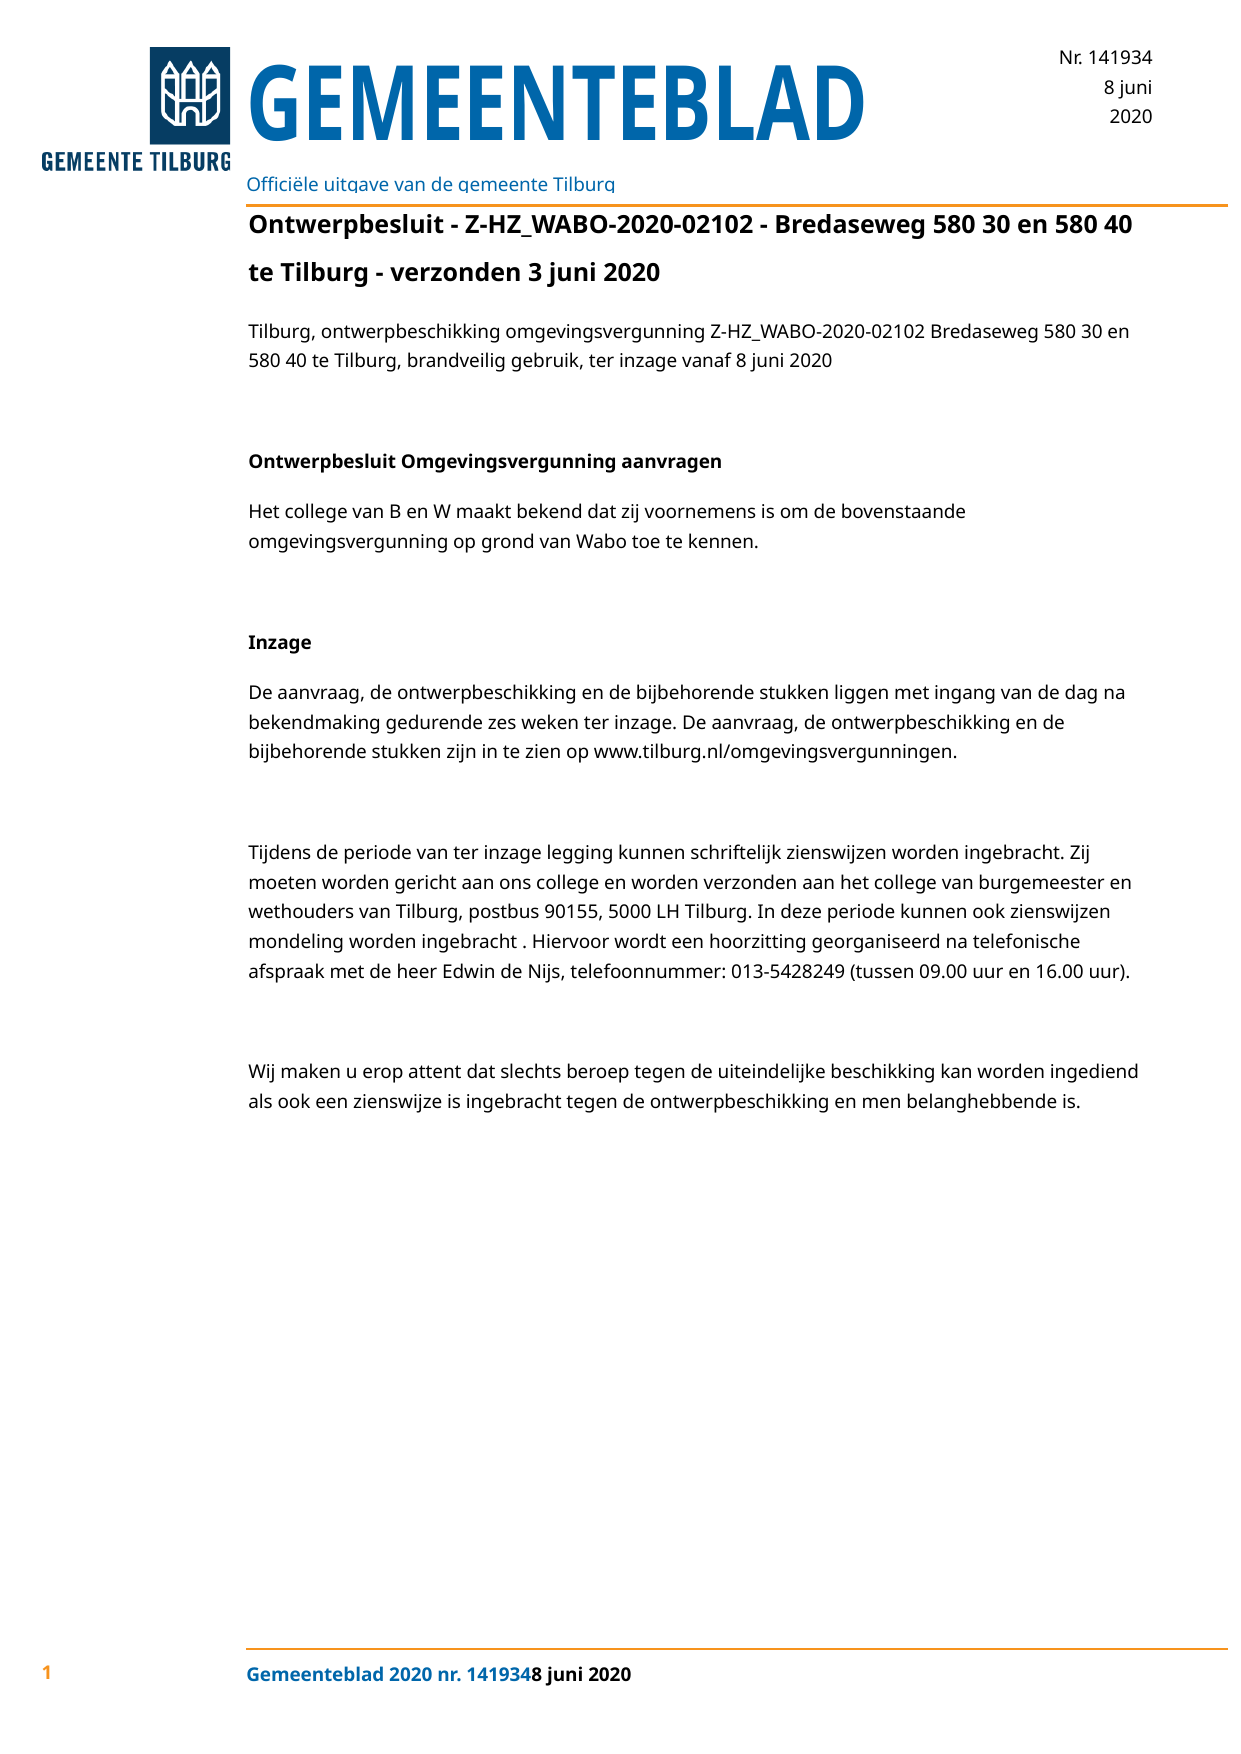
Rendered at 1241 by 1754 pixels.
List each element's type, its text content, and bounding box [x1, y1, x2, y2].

picture [41, 47, 231, 172]
text Ontwerpbesluit - Z-HZ_WABO-2020-02102 - Bredaseweg 580 30 en 580 40 te Tilburg - verzonden 3 juni 2020 [248, 207, 1152, 288]
text Ontwerpbesluit Omgevingsvergunning aanvragen [248, 448, 1152, 474]
text De aanvraag, de ontwerpbeschikking en de bijbehorende stukken liggen met ingang van de dag na bekendmaking gedurende zes weken ter inzage. De aanvraag, de ontwerpbeschikking en de bijbehorende stukken zijn in te zien op www.tilburg.nl/omgevingsvergunningen. [248, 679, 1152, 764]
text Tijdens de periode van ter inzage legging kunnen schriftelijk zienswijzen worden ingebracht. Zij moeten worden gericht aan ons college en worden verzonden aan het college van burgemeester en wethouders van Tilburg, postbus 90155, 5000 LH Tilburg. In deze periode kunnen ook zienswijzen mondeling worden ingebracht . Hiervoor wordt een hoorzitting georganiseerd na telefonische afspraak met de heer Edwin de Nijs, telefoonnummer: 013-5428249 (tussen 09.00 uur en 16.00 uur). [248, 839, 1152, 984]
text Wij maken u erop attent dat slechts beroep tegen de uiteindelijke beschikking kan worden ingediend als ook een zienswijze is ingebracht tegen de ontwerpbeschikking en men belanghebbende is. [248, 1059, 1152, 1114]
text Inzage [248, 629, 1152, 655]
text Het college van B en W maakt bekend dat zij voornemens is om de bovenstaande omgevingsvergunning op grond van Wabo toe te kennen. [248, 499, 1152, 554]
text Tilburg, ontwerpbeschikking omgevingsvergunning Z-HZ_WABO-2020-02102 Bredaseweg 580 30 en 580 40 te Tilburg, brandveilig gebruik, ter inzage vanaf 8 juni 2020 [248, 318, 1152, 373]
